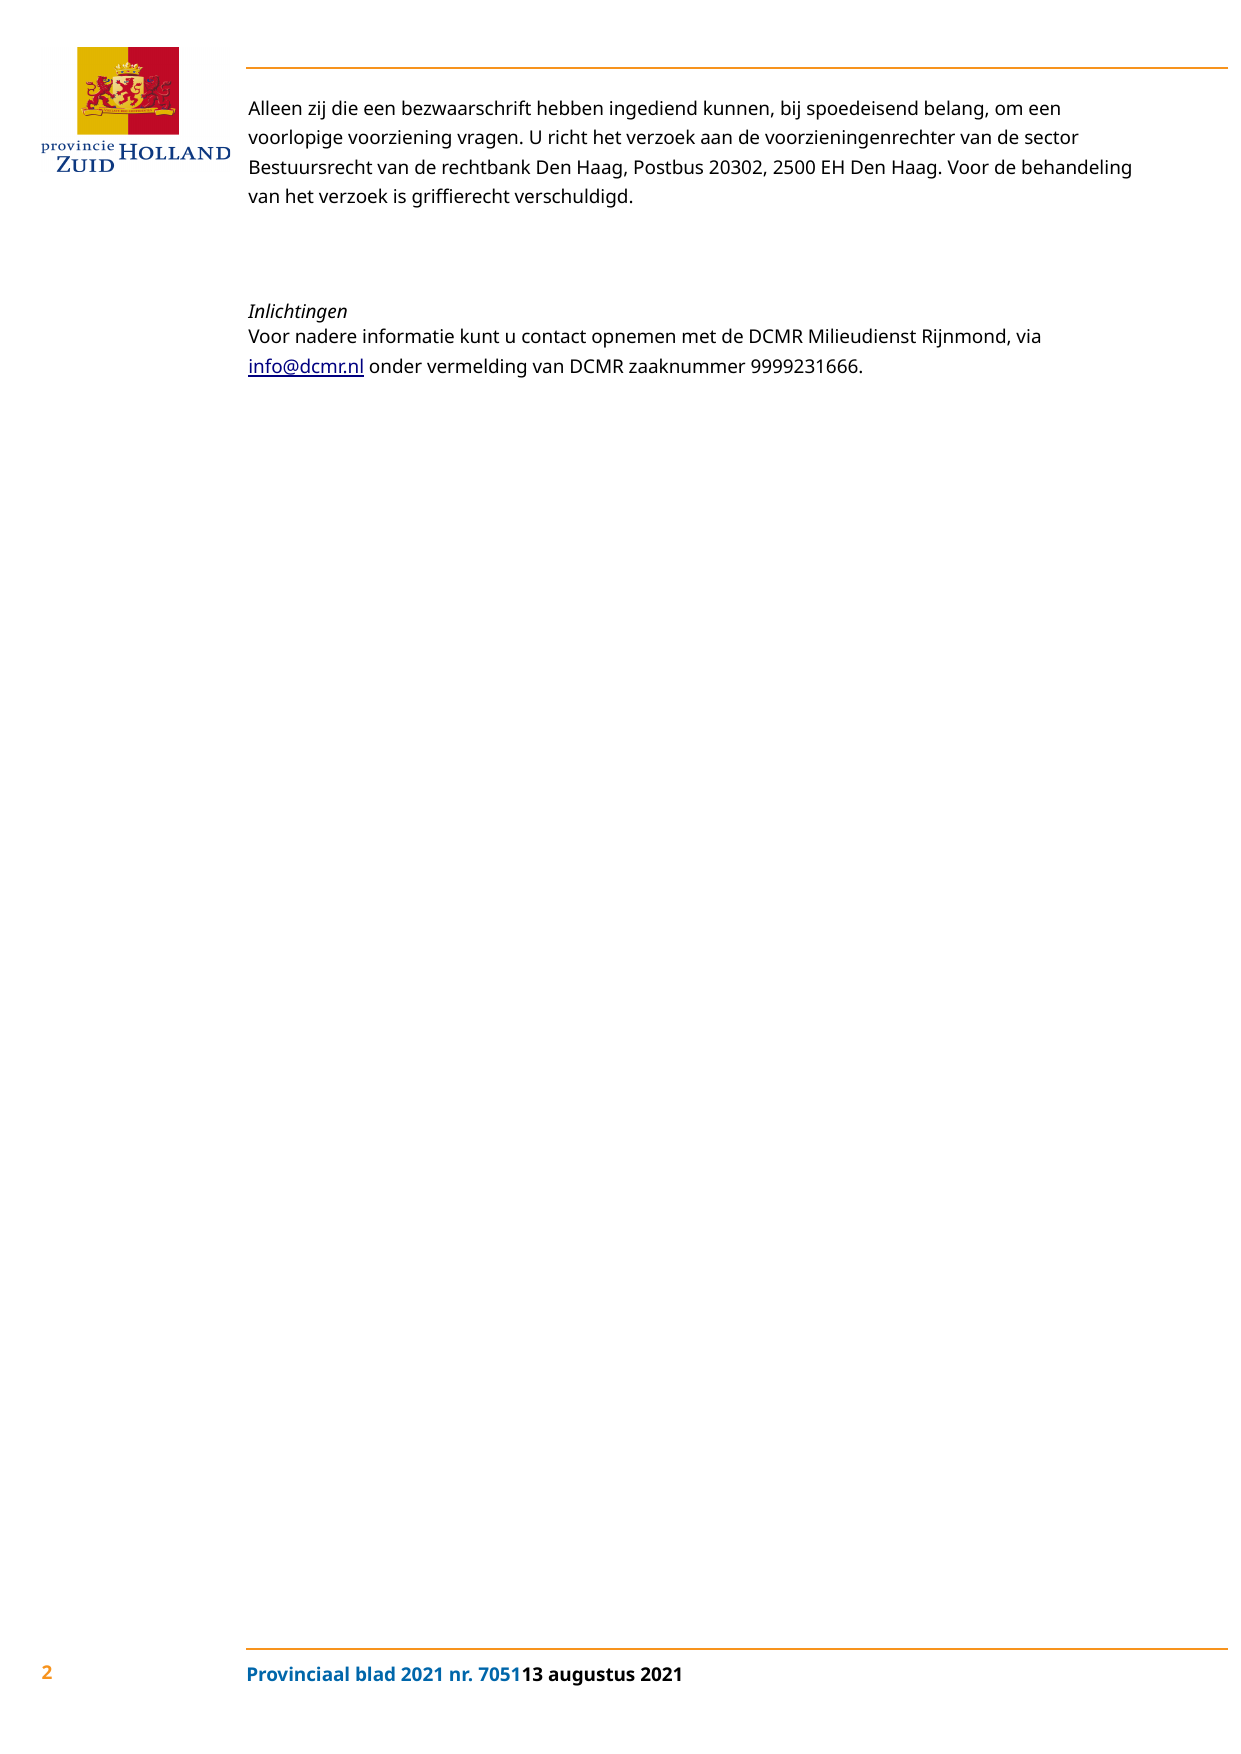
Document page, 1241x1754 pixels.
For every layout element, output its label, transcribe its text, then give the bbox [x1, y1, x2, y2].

picture [41, 47, 231, 172]
text Voor nadere informatie kunt u contact opnemen met de DCMR Milieudienst Rijnmond, via info@dcmr.nl onder vermelding van DCMR zaaknummer 9999231666. [248, 324, 1152, 379]
text Alleen zij die een bezwaarschrift hebben ingediend kunnen, bij spoedeisend belang, om een voorlopige voorziening vragen. U richt het verzoek aan de voorzieningenrechter van de sector Bestuursrecht van de rechtbank Den Haag, Postbus 20302, 2500 EH Den Haag. Voor de behandeling van het verzoek is griffierecht verschuldigd. [248, 95, 1152, 209]
text Inlichtingen [248, 298, 1152, 324]
